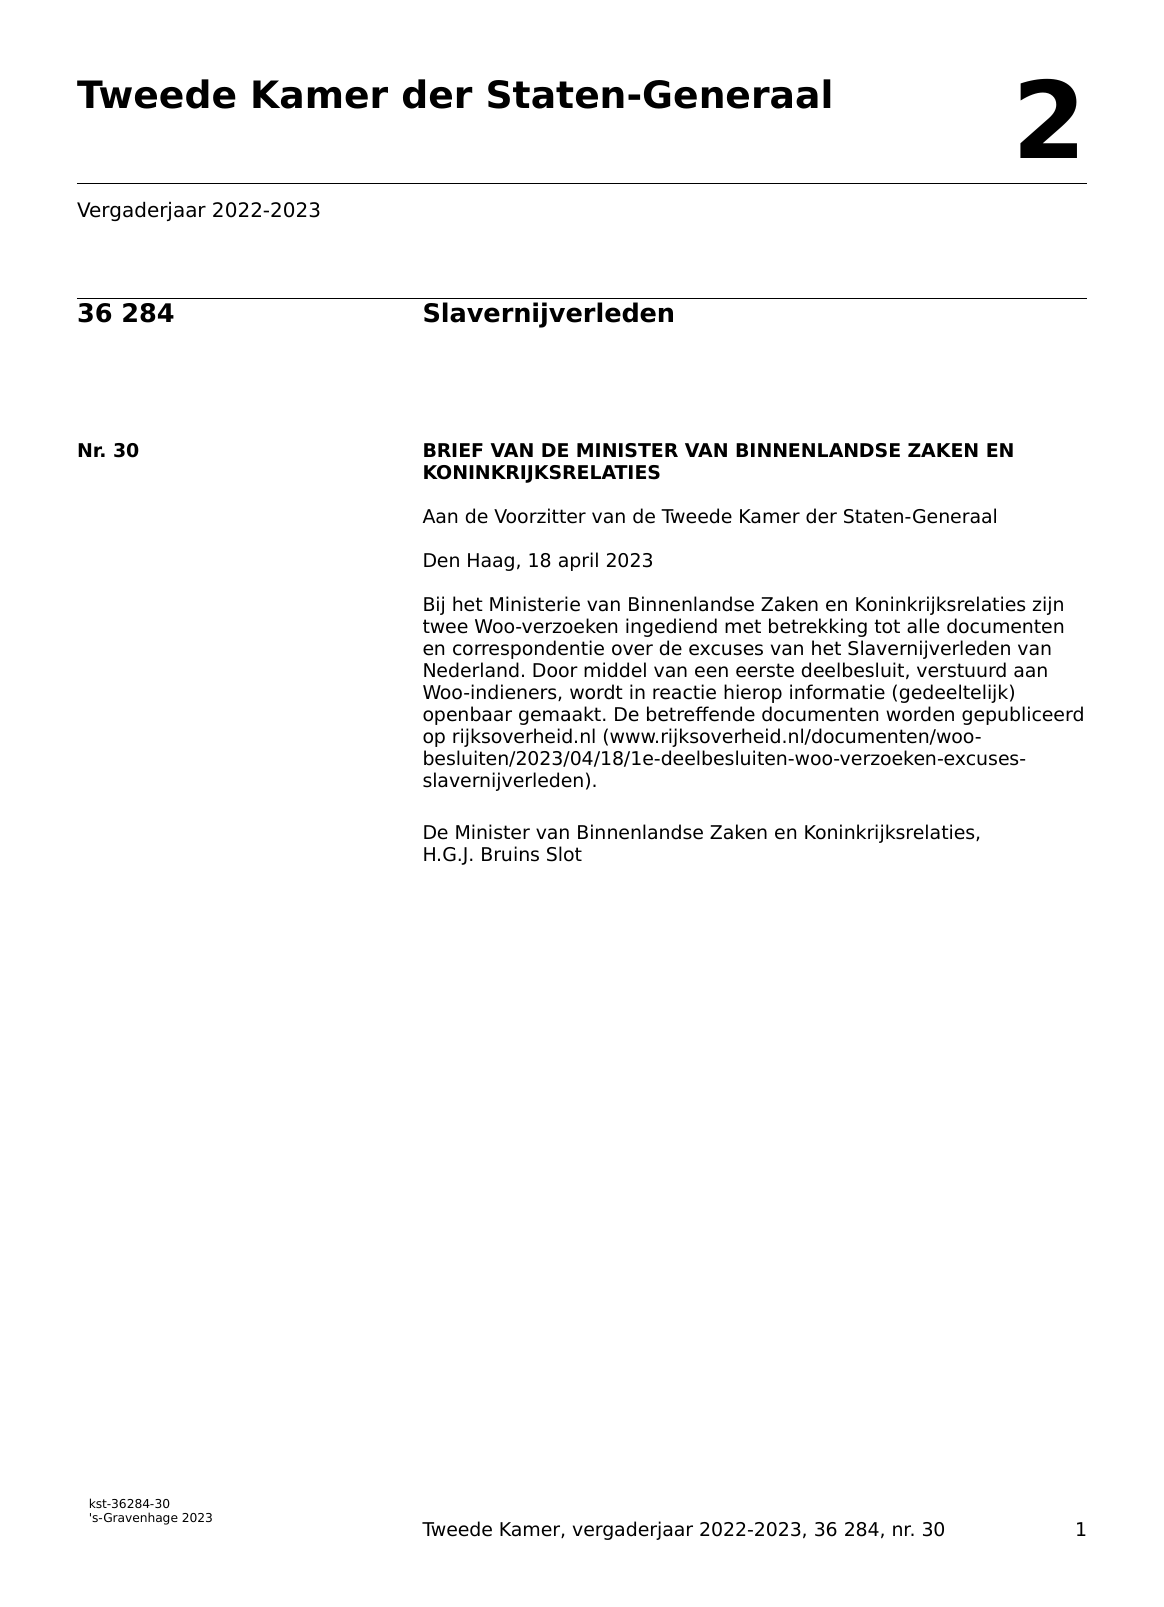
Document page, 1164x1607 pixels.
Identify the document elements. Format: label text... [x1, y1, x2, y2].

text Bij het Ministerie van Binnenlandse Zaken en Koninkrijksrelaties zijn twee Woo-verzoeken ingediend met betrekking tot alle documenten en correspondentie over de excuses van het Slavernijverleden van Nederland. Door middel van een eerste deelbesluit, verstuurd aan Woo-indieners, wordt in reactie hierop informatie (gedeeltelijk) openbaar gemaakt. De betreffende documenten worden gepubliceerd op rijksoverheid.nl (www.rijksoverheid.nl/documenten/woo-besluiten/2023/04/18/1e-deelbesluiten-woo-verzoeken-excuses-slavernijverleden). [422, 594, 1087, 792]
table_header Tweede Kamer der Staten-Generaal [77, 59, 886, 183]
table_header 2 [886, 59, 1087, 183]
table_cell Vergaderjaar 2022-2023 [77, 184, 1087, 298]
subtitle Nr. 30 BRIEF VAN DE MINISTER VAN BINNENLANDSE ZAKEN EN KONINKRIJKSRELATIES [77, 440, 1087, 484]
text kst-36284-30 [88, 1497, 323, 1511]
text Aan de Voorzitter van de Tweede Kamer der Staten-Generaal [422, 506, 1087, 528]
text Den Haag, 18 april 2023 [422, 550, 1087, 572]
subtitle 36 284 Slavernijverleden [77, 299, 1087, 329]
text 's-Gravenhage 2023 [88, 1511, 323, 1525]
text De Minister van Binnenlandse Zaken en Koninkrijksrelaties, H.G.J. Bruins Slot [422, 822, 1087, 866]
